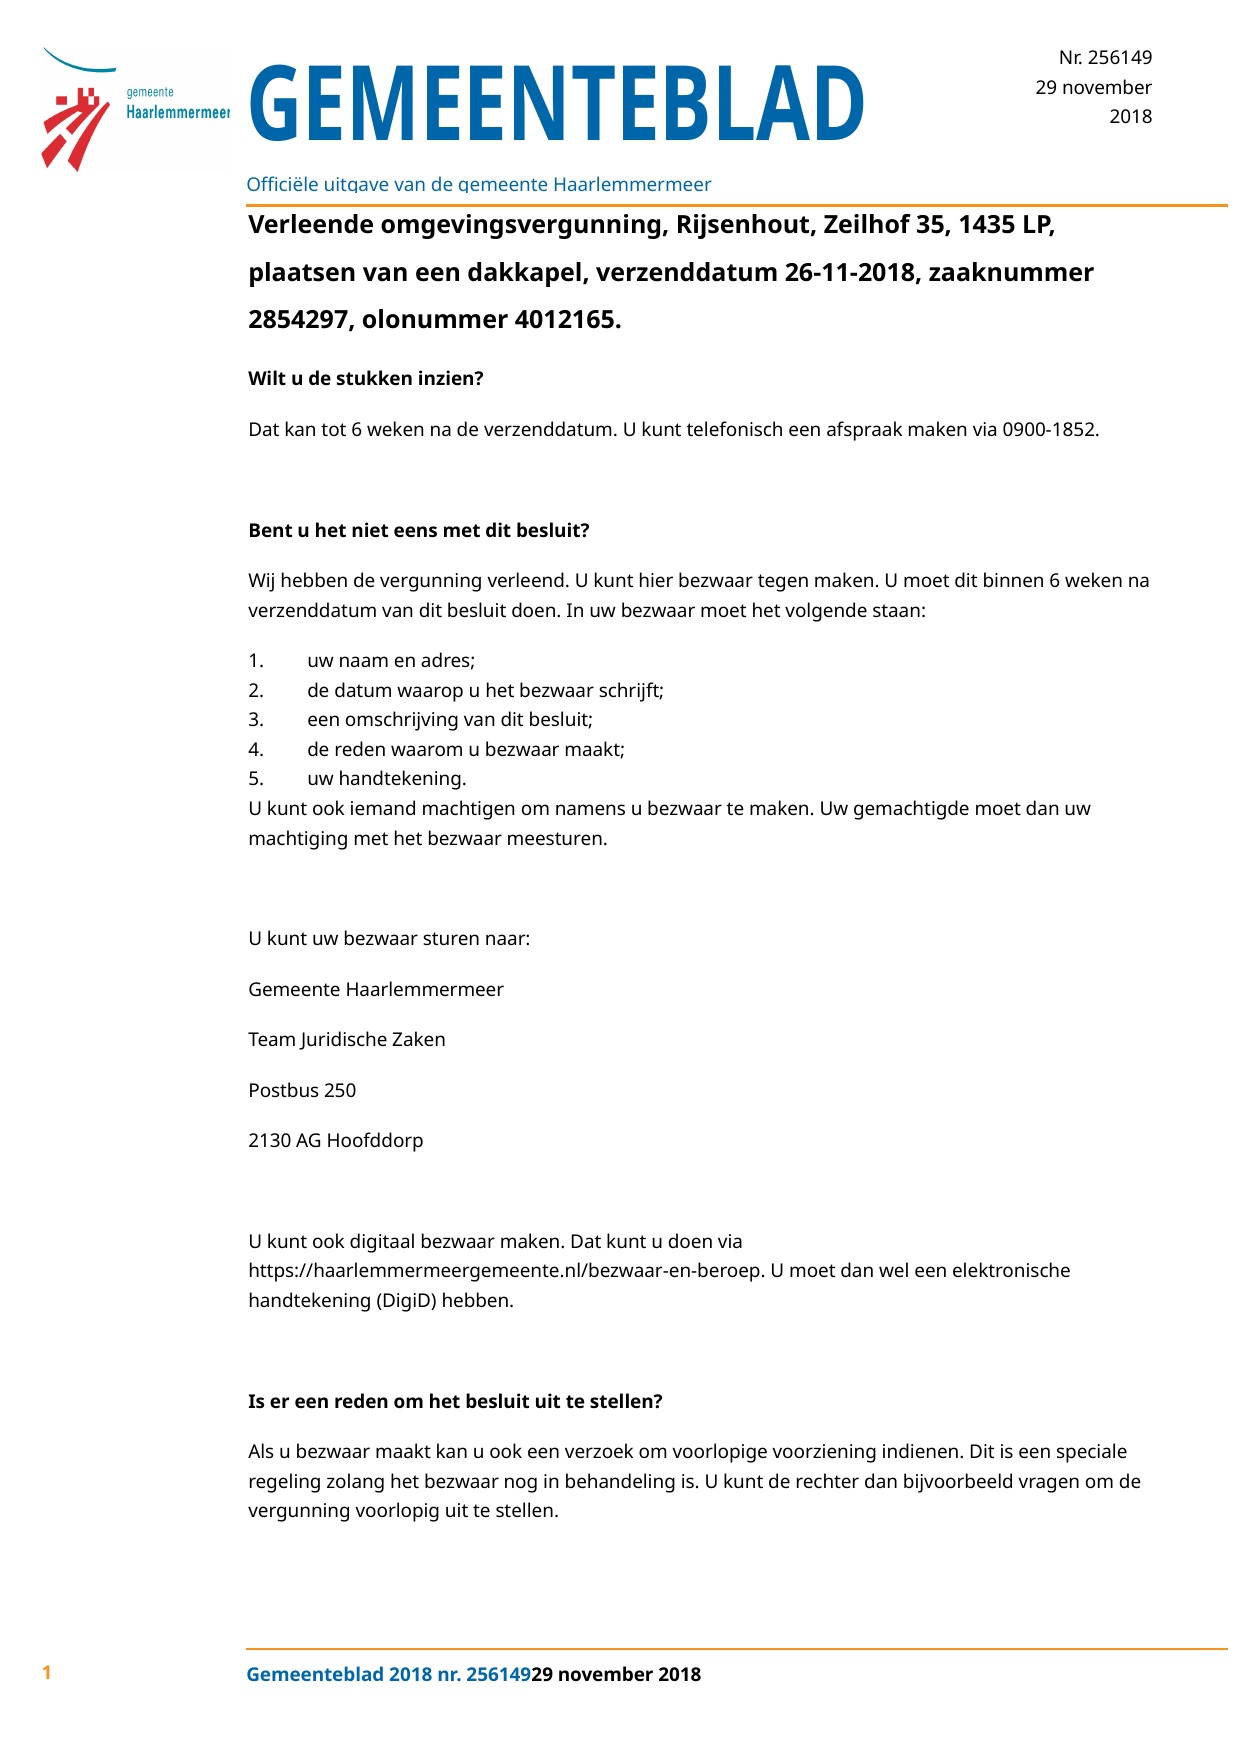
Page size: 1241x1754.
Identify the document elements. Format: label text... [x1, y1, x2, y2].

list uw handtekening. [248, 766, 1152, 791]
list een omschrijving van dit besluit; [248, 706, 1152, 732]
text Bent u het niet eens met dit besluit? [248, 517, 1152, 542]
list uw naam en adres; [248, 647, 1152, 673]
text Als u bezwaar maakt kan u ook een verzoek om voorlopige voorziening indienen. Dit is een speciale regeling zolang het bezwaar nog in behandeling is. U kunt de rechter dan bijvoorbeeld vragen om de vergunning voorlopig uit te stellen. [248, 1438, 1152, 1523]
list de datum waarop u het bezwaar schrijft; [248, 677, 1152, 702]
picture [41, 47, 231, 172]
text U kunt uw bezwaar sturen naar: [248, 926, 1152, 951]
text Dat kan tot 6 weken na de verzenddatum. U kunt telefonisch een afspraak maken via 0900-1852. [248, 416, 1152, 442]
text Team Juridische Zaken [248, 1026, 1152, 1052]
text Verleende omgevingsvergunning, Rijsenhout, Zeilhof 35, 1435 LP, plaatsen van een dakkapel, verzenddatum 26-11-2018, zaaknummer 2854297, olonummer 4012165. [248, 207, 1152, 336]
text Postbus 250 [248, 1077, 1152, 1102]
text Wilt u de stukken inzien? [248, 366, 1152, 391]
list de reden waarom u bezwaar maakt; [248, 736, 1152, 762]
text U kunt ook digitaal bezwaar maken. Dat kunt u doen via https://haarlemmermeergemeente.nl/bezwaar-en-beroep. U moet dan wel een elektronische handtekening (DigiD) hebben. [248, 1228, 1152, 1313]
text 2130 AG Hoofddorp [248, 1127, 1152, 1153]
text Wij hebben de vergunning verleend. U kunt hier bezwaar tegen maken. U moet dit binnen 6 weken na verzenddatum van dit besluit doen. In uw bezwaar moet het volgende staan: [248, 567, 1152, 622]
text Is er een reden om het besluit uit te stellen? [248, 1388, 1152, 1414]
text U kunt ook iemand machtigen om namens u bezwaar te maken. Uw gemachtigde moet dan uw machtiging met het bezwaar meesturen. [248, 795, 1152, 850]
text Gemeente Haarlemmermeer [248, 976, 1152, 1002]
